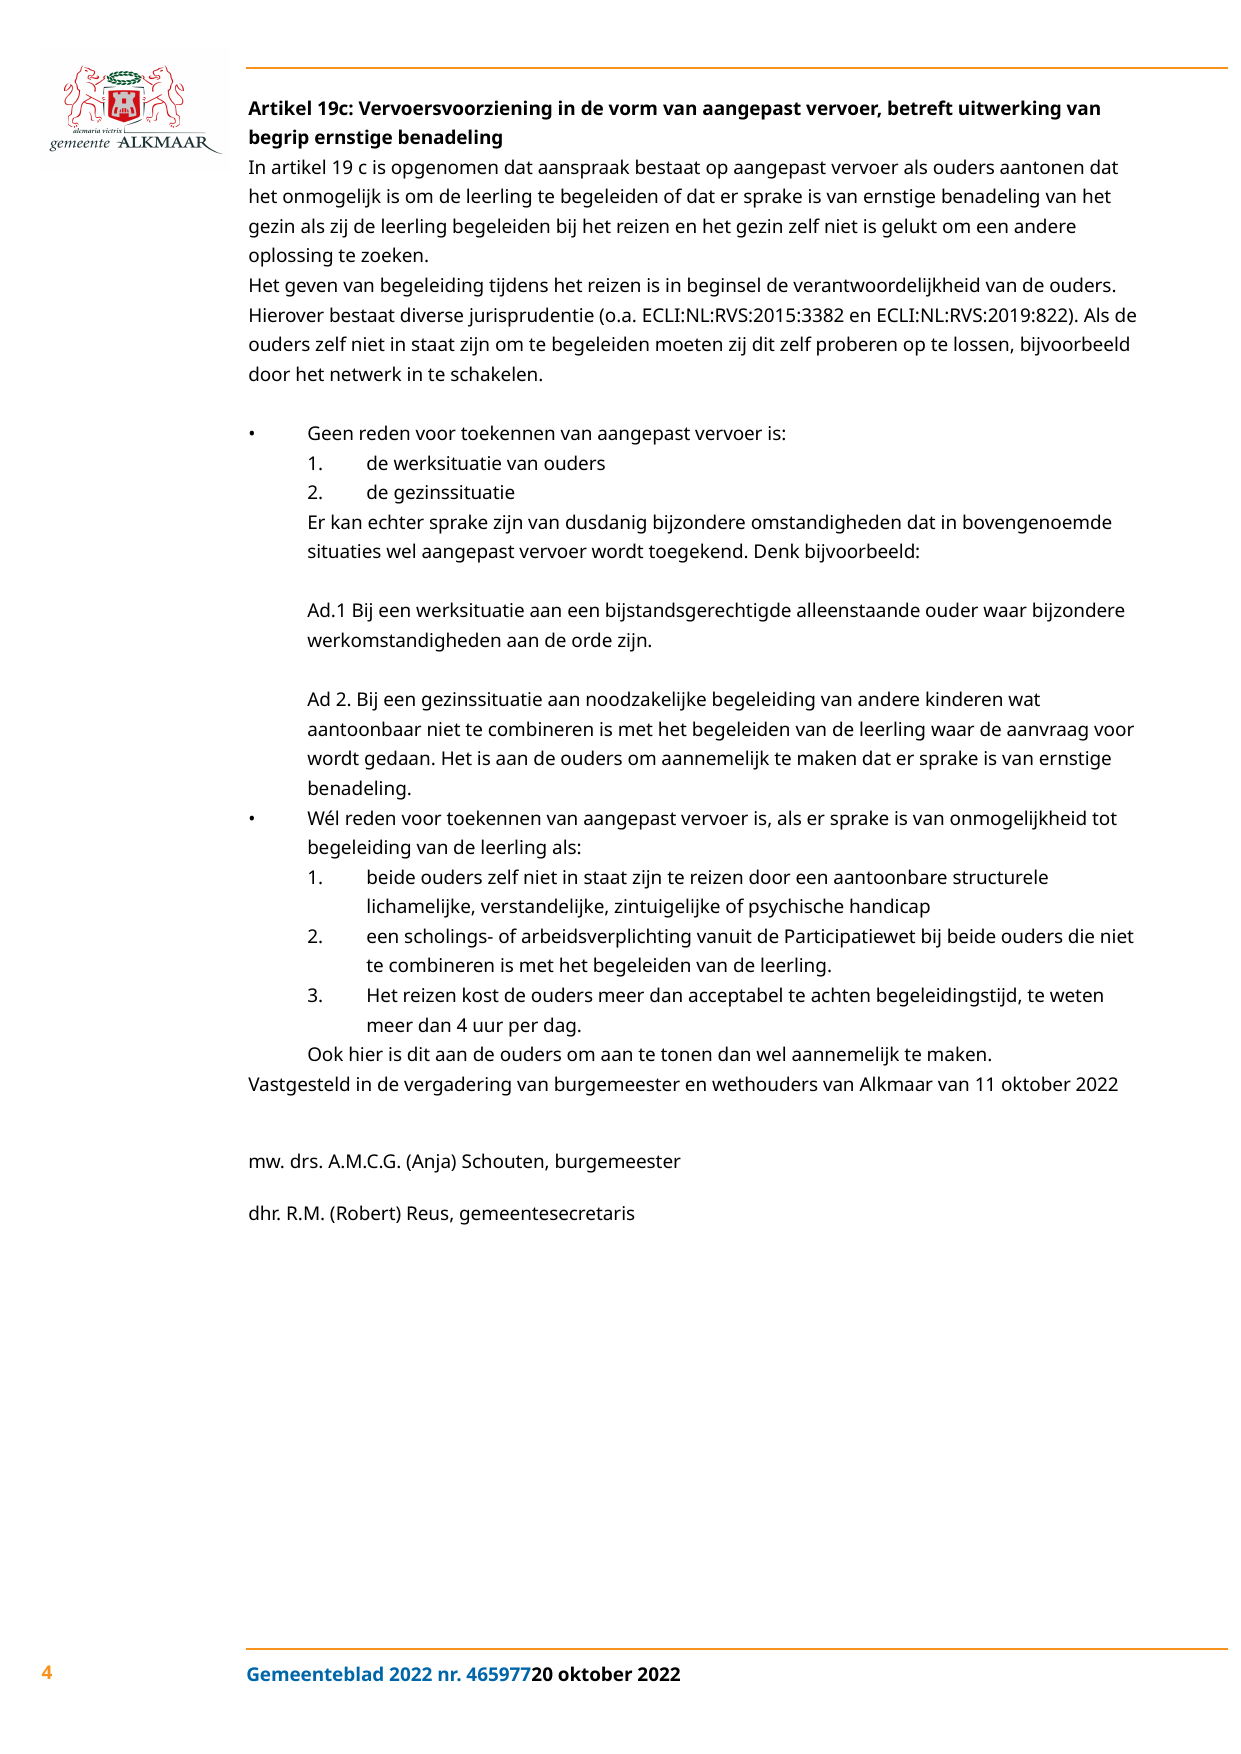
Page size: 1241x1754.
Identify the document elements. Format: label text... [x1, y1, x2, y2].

list een scholings- of arbeidsverplichting vanuit de Participatiewet bij beide ouders die niet te combineren is met het begeleiden van de leerling. [307, 923, 1152, 978]
list beide ouders zelf niet in staat zijn te reizen door een aantoonbare structurele lichamelijke, verstandelijke, zintuigelijke of psychische handicap [307, 864, 1152, 919]
text Vastgesteld in de vergadering van burgemeester en wethouders van Alkmaar van 11 oktober 2022 [248, 1071, 1152, 1097]
list Het reizen kost de ouders meer dan acceptabel te achten begeleidingstijd, te weten meer dan 4 uur per dag. [307, 982, 1152, 1038]
list Wél reden voor toekennen van aangepast vervoer is, als er sprake is van onmogelijkheid tot begeleiding van de leerling als: [248, 805, 1152, 860]
list Ad 2. Bij een gezinssituatie aan noodzakelijke begeleiding van andere kinderen wat aantoonbaar niet te combineren is met het begeleiden van de leerling waar de aanvraag voor wordt gedaan. Het is aan de ouders om aannemelijk te maken dat er sprake is van ernstige benadeling. [248, 686, 1152, 801]
list Ad.1 Bij een werksituatie aan een bijstandsgerechtigde alleenstaande ouder waar bijzondere werkomstandigheden aan de orde zijn. [248, 598, 1152, 653]
text Het geven van begeleiding tijdens het reizen is in beginsel de verantwoordelijkheid van de ouders. Hierover bestaat diverse jurisprudentie (o.a. ECLI:NL:RVS:2015:3382 en ECLI:NL:RVS:2019:822). Als de ouders zelf niet in staat zijn om te begeleiden moeten zij dit zelf proberen op te lossen, bijvoorbeeld door het netwerk in te schakelen. [248, 272, 1152, 387]
text mw. drs. A.M.C.G. (Anja) Schouten, burgemeester [248, 1148, 1152, 1174]
picture [41, 47, 231, 172]
text In artikel 19 c is opgenomen dat aanspraak bestaat op aangepast vervoer als ouders aantonen dat het onmogelijk is om de leerling te begeleiden of dat er sprake is van ernstige benadeling van het gezin als zij de leerling begeleiden bij het reizen en het gezin zelf niet is gelukt om een andere oplossing te zoeken. [248, 154, 1152, 268]
text dhr. R.M. (Robert) Reus, gemeentesecretaris [248, 1200, 1152, 1225]
list Ook hier is dit aan de ouders om aan te tonen dan wel aannemelijk te maken. [248, 1041, 1152, 1067]
list Geen reden voor toekennen van aangepast vervoer is: [248, 420, 1152, 446]
list de werksituatie van ouders [307, 450, 1152, 476]
list Er kan echter sprake zijn van dusdanig bijzondere omstandigheden dat in bovengenoemde situaties wel aangepast vervoer wordt toegekend. Denk bijvoorbeeld: [248, 509, 1152, 564]
text Artikel 19c: Vervoersvoorziening in de vorm van aangepast vervoer, betreft uitwerking van begrip ernstige benadeling [248, 95, 1152, 150]
list de gezinssituatie [307, 479, 1152, 505]
